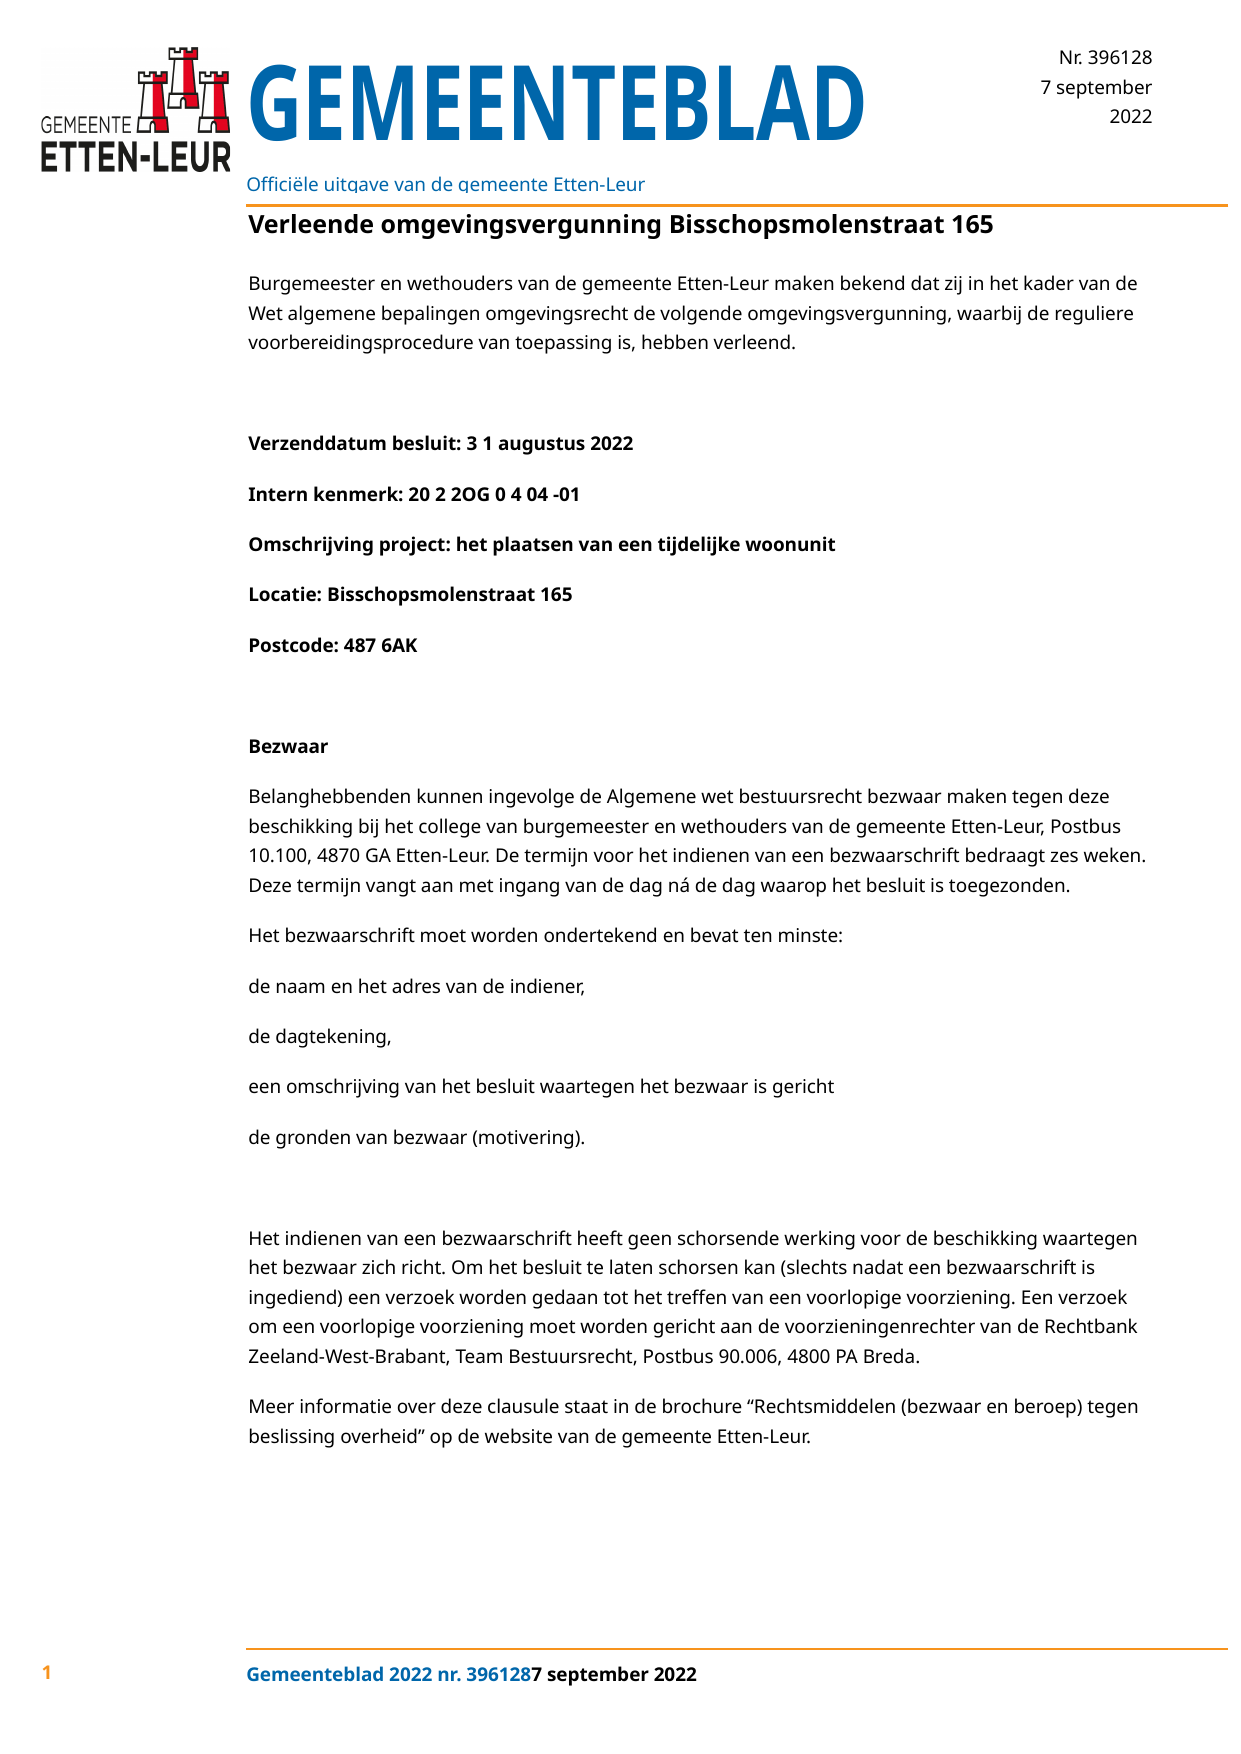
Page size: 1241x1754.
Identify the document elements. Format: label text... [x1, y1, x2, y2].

picture [41, 47, 231, 172]
text de naam en het adres van de indiener, [248, 973, 1152, 998]
text Verzenddatum besluit: 3 1 augustus 2022 [248, 430, 1152, 456]
text Belanghebbenden kunnen ingevolge de Algemene wet bestuursrecht bezwaar maken tegen deze beschikking bij het college van burgemeester en wethouders van de gemeente Etten-Leur, Postbus 10.100, 4870 GA Etten-Leur. De termijn voor het indienen van een bezwaarschrift bedraagt zes weken. Deze termijn vangt aan met ingang van de dag ná de dag waarop het besluit is toegezonden. [248, 783, 1152, 898]
text Meer informatie over deze clausule staat in de brochure “Rechtsmiddelen (bezwaar en beroep) tegen beslissing overheid” op de website van de gemeente Etten-Leur. [248, 1394, 1152, 1449]
text Locatie: Bisschopsmolenstraat 165 [248, 582, 1152, 607]
text Burgemeester en wethouders van de gemeente Etten-Leur maken bekend dat zij in het kader van de Wet algemene bepalingen omgevingsrecht de volgende omgevingsvergunning, waarbij de reguliere voorbereidingsprocedure van toepassing is, hebben verleend. [248, 270, 1152, 355]
text Omschrijving project: het plaatsen van een tijdelijke woonunit [248, 531, 1152, 557]
text een omschrijving van het besluit waartegen het bezwaar is gericht [248, 1074, 1152, 1099]
text Het indienen van een bezwaarschrift heeft geen schorsende werking voor de beschikking waartegen het bezwaar zich richt. Om het besluit te laten schorsen kan (slechts nadat een bezwaarschrift is ingediend) een verzoek worden gedaan tot het treffen van een voorlopige voorziening. Een verzoek om een voorlopige voorziening moet worden gericht aan de voorzieningenrechter van de Rechtbank Zeeland-West-Brabant, Team Bestuursrecht, Postbus 90.006, 4800 PA Breda. [248, 1225, 1152, 1369]
text Postcode: 487 6AK [248, 632, 1152, 658]
text Bezwaar [248, 733, 1152, 758]
text Intern kenmerk: 20 2 2OG 0 4 04 -01 [248, 481, 1152, 506]
text de dagtekening, [248, 1023, 1152, 1049]
text Het bezwaarschrift moet worden ondertekend en bevat ten minste: [248, 922, 1152, 948]
text Verleende omgevingsvergunning Bisschopsmolenstraat 165 [248, 207, 1152, 241]
text de gronden van bezwaar (motivering). [248, 1124, 1152, 1150]
